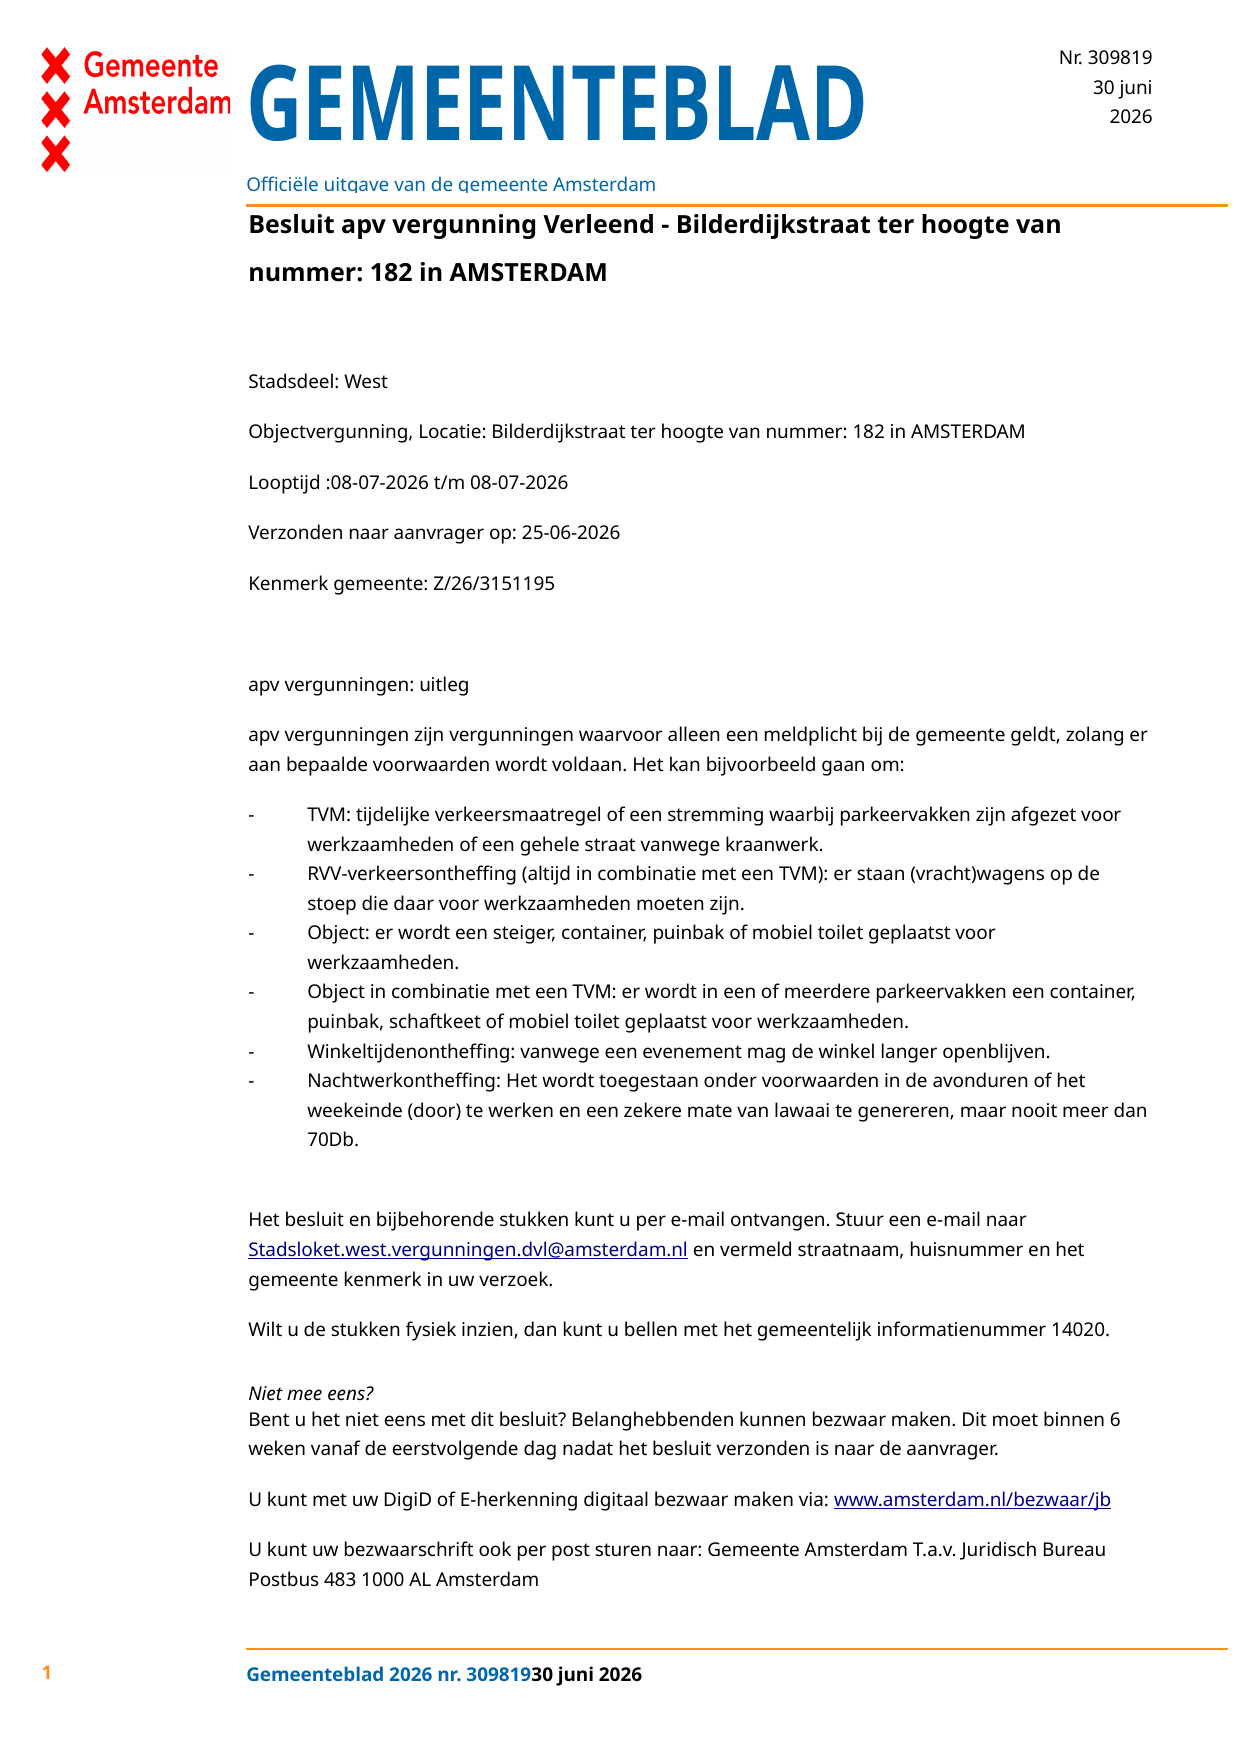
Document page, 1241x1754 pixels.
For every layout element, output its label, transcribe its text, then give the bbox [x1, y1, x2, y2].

text Bent u het niet eens met dit besluit? Belanghebbenden kunnen bezwaar maken. Dit moet binnen 6 weken vanaf de eerstvolgende dag nadat het besluit verzonden is naar de aanvrager. [248, 1406, 1152, 1461]
list Winkeltijdenontheffing: vanwege een evenement mag de winkel langer openblijven. [248, 1038, 1152, 1064]
list Object: er wordt een steiger, container, puinbak of mobiel toilet geplaatst voor werkzaamheden. [248, 919, 1152, 975]
text Looptijd :08-07-2026 t/m 08-07-2026 [248, 469, 1152, 495]
text U kunt uw bezwaarschrift ook per post sturen naar: Gemeente Amsterdam T.a.v. Juridisch Bureau Postbus 483 1000 AL Amsterdam [248, 1536, 1152, 1592]
text apv vergunningen: uitleg [248, 671, 1152, 697]
list RVV-verkeersontheffing (altijd in combinatie met een TVM): er staan (vracht)wagens op de stoep die daar voor werkzaamheden moeten zijn. [248, 860, 1152, 916]
list Object in combinatie met een TVM: er wordt in een of meerdere parkeervakken een container, puinbak, schaftkeet of mobiel toilet geplaatst voor werkzaamheden. [248, 979, 1152, 1034]
list Nachtwerkontheffing: Het wordt toegestaan onder voorwaarden in de avonduren of het weekeinde (door) te werken en een zekere mate van lawaai te genereren, maar nooit meer dan 70Db. [248, 1067, 1152, 1152]
text Objectvergunning, Locatie: Bilderdijkstraat ter hoogte van nummer: 182 in AMSTERDAM [248, 419, 1152, 444]
picture [41, 47, 231, 172]
text Verzonden naar aanvrager op: 25-06-2026 [248, 519, 1152, 545]
text Het besluit en bijbehorende stukken kunt u per e-mail ontvangen. Stuur een e-mail naar Stadsloket.west.vergunningen.dvl@amsterdam.nl en vermeld straatnaam, huisnummer en het gemeente kenmerk in uw verzoek. [248, 1207, 1152, 1292]
text U kunt met uw DigiD of E-herkenning digitaal bezwaar maken via: www.amsterdam.nl/bezwaar/jb [248, 1486, 1152, 1512]
text Wilt u de stukken fysiek inzien, dan kunt u bellen met het gemeentelijk informatienummer 14020. [248, 1316, 1152, 1342]
list TVM: tijdelijke verkeersmaatregel of een stremming waarbij parkeervakken zijn afgezet voor werkzaamheden of een gehele straat vanwege kraanwerk. [248, 801, 1152, 857]
text Kenmerk gemeente: Z/26/3151195 [248, 570, 1152, 596]
text Besluit apv vergunning Verleend - Bilderdijkstraat ter hoogte van nummer: 182 in AMSTERDAM [248, 207, 1152, 288]
text Niet mee eens? [248, 1380, 1152, 1406]
text Stadsdeel: West [248, 368, 1152, 394]
text apv vergunningen zijn vergunningen waarvoor alleen een meldplicht bij de gemeente geldt, zolang er aan bepaalde voorwaarden wordt voldaan. Het kan bijvoorbeeld gaan om: [248, 721, 1152, 777]
